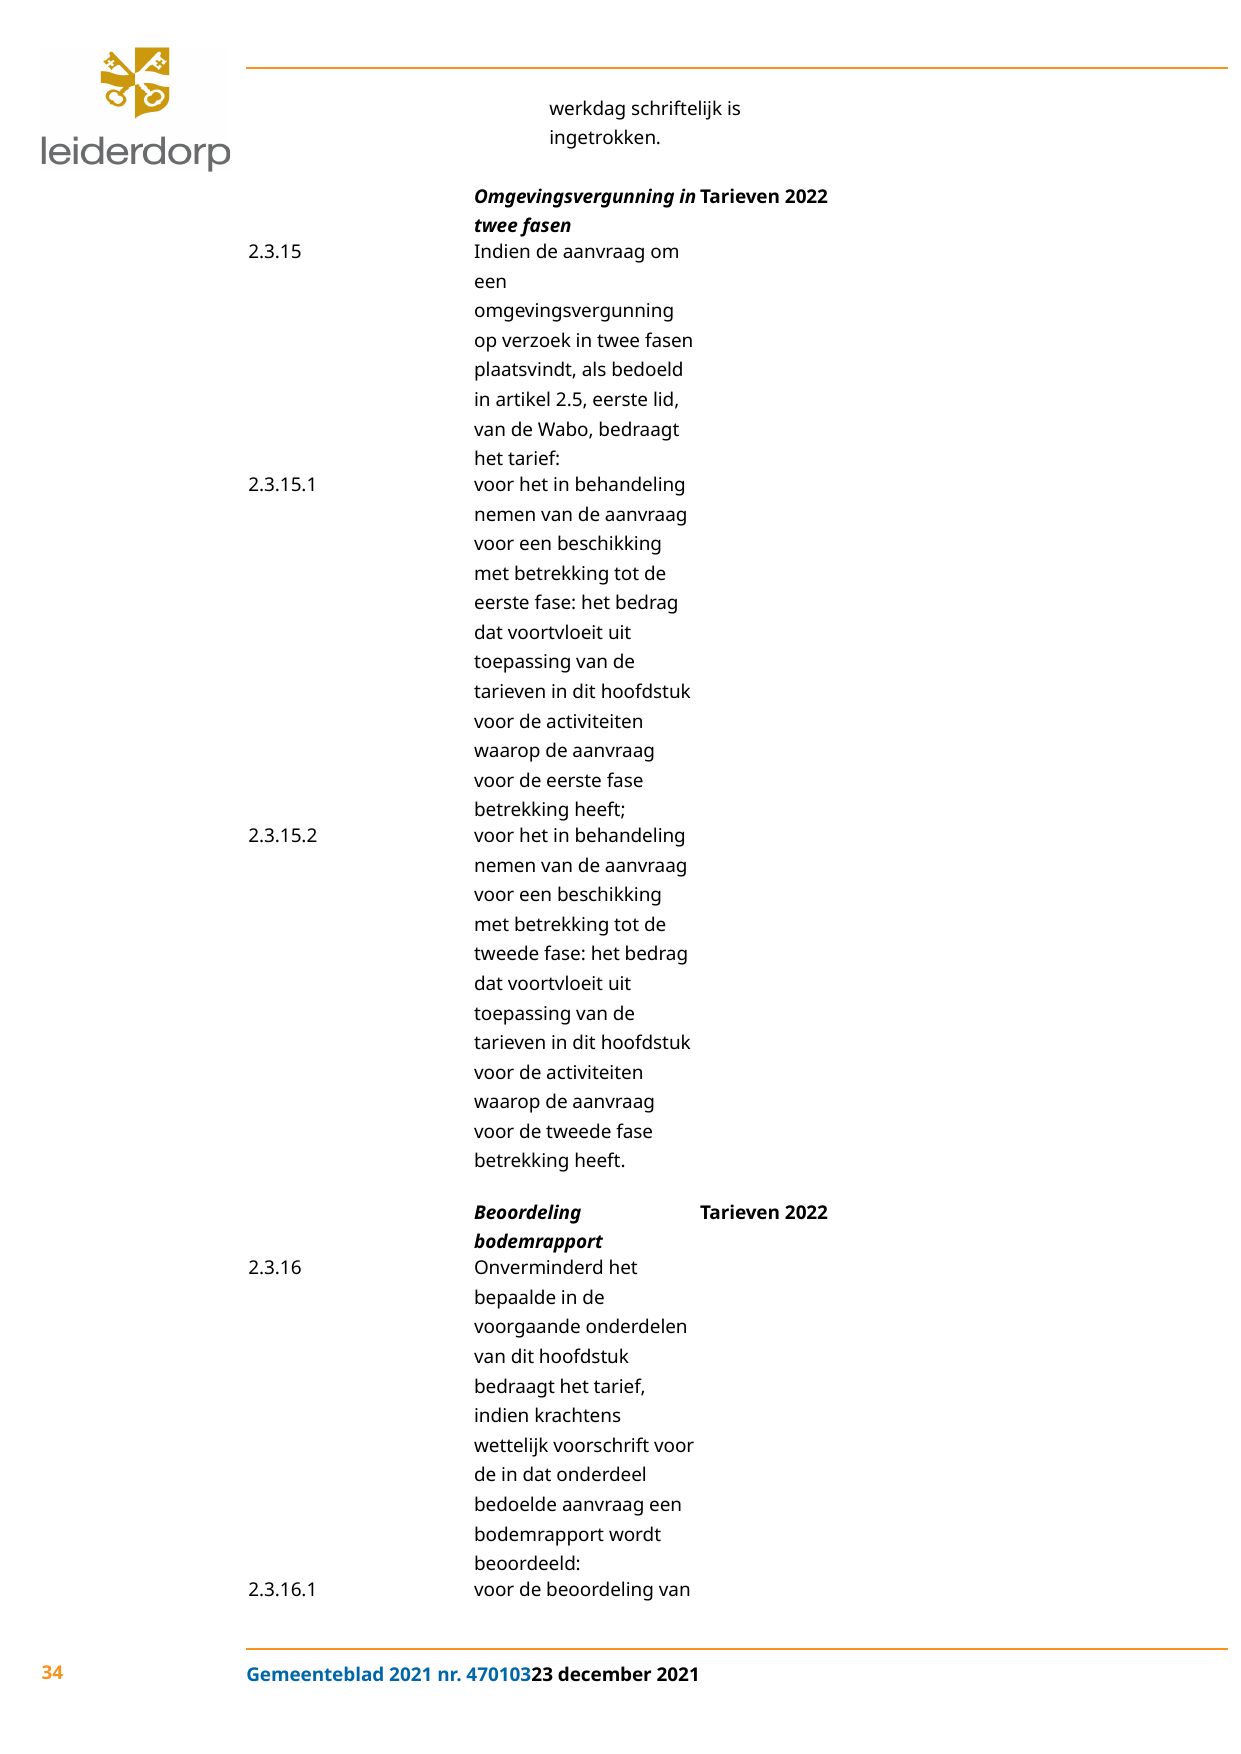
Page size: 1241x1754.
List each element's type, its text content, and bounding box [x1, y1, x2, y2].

table_header Tarieven 2022 [700, 183, 926, 238]
table_cell 2.3.15 [248, 238, 474, 471]
table_cell voor de beoordeling van [474, 1576, 700, 1602]
table_cell [248, 1174, 926, 1199]
table_cell voor het in behandeling nemen van de aanvraag voor een beschikking met betrekking tot de tweede fase: het bedrag dat voortvloeit uit toepassing van de tarieven in dit hoofdstuk voor de activiteiten waarop de aanvraag voor de tweede fase betrekking heeft. [474, 822, 700, 1173]
table_cell [700, 471, 926, 822]
table_cell Tarieven 2022 [700, 1199, 926, 1254]
table_cell Onverminderd het bepaalde in de voorgaande onderdelen van dit hoofdstuk bedraagt het tarief, indien krachtens wettelijk voorschrift voor de in dat onderdeel bedoelde aanvraag een bodemrapport wordt beoordeeld: [474, 1255, 700, 1576]
table_cell [700, 1576, 926, 1602]
table_header Omgevingsvergunning in twee fasen [474, 183, 700, 238]
picture [41, 47, 231, 172]
table_cell [248, 95, 549, 150]
table_cell voor het in behandeling nemen van de aanvraag voor een beschikking met betrekking tot de eerste fase: het bedrag dat voortvloeit uit toepassing van de tarieven in dit hoofdstuk voor de activiteiten waarop de aanvraag voor de eerste fase betrekking heeft; [474, 471, 700, 822]
table_cell [700, 822, 926, 1173]
table_cell 2.3.16.1 [248, 1576, 474, 1602]
table_cell Beoordeling bodemrapport [474, 1199, 700, 1254]
table_cell 2.3.15.2 [248, 822, 474, 1173]
table_cell [700, 238, 926, 471]
table_cell 2.3.15.1 [248, 471, 474, 822]
table_cell [850, 95, 1152, 150]
table_cell Indien de aanvraag om een omgevingsvergunning op verzoek in twee fasen plaatsvindt, als bedoeld in artikel 2.5, eerste lid, van de Wabo, bedraagt het tarief: [474, 238, 700, 471]
table_cell werkdag schriftelijk is ingetrokken. [549, 95, 850, 150]
table_cell [248, 1199, 474, 1254]
table_cell 2.3.16 [248, 1255, 474, 1576]
table_cell [700, 1255, 926, 1576]
table_header [248, 183, 474, 238]
